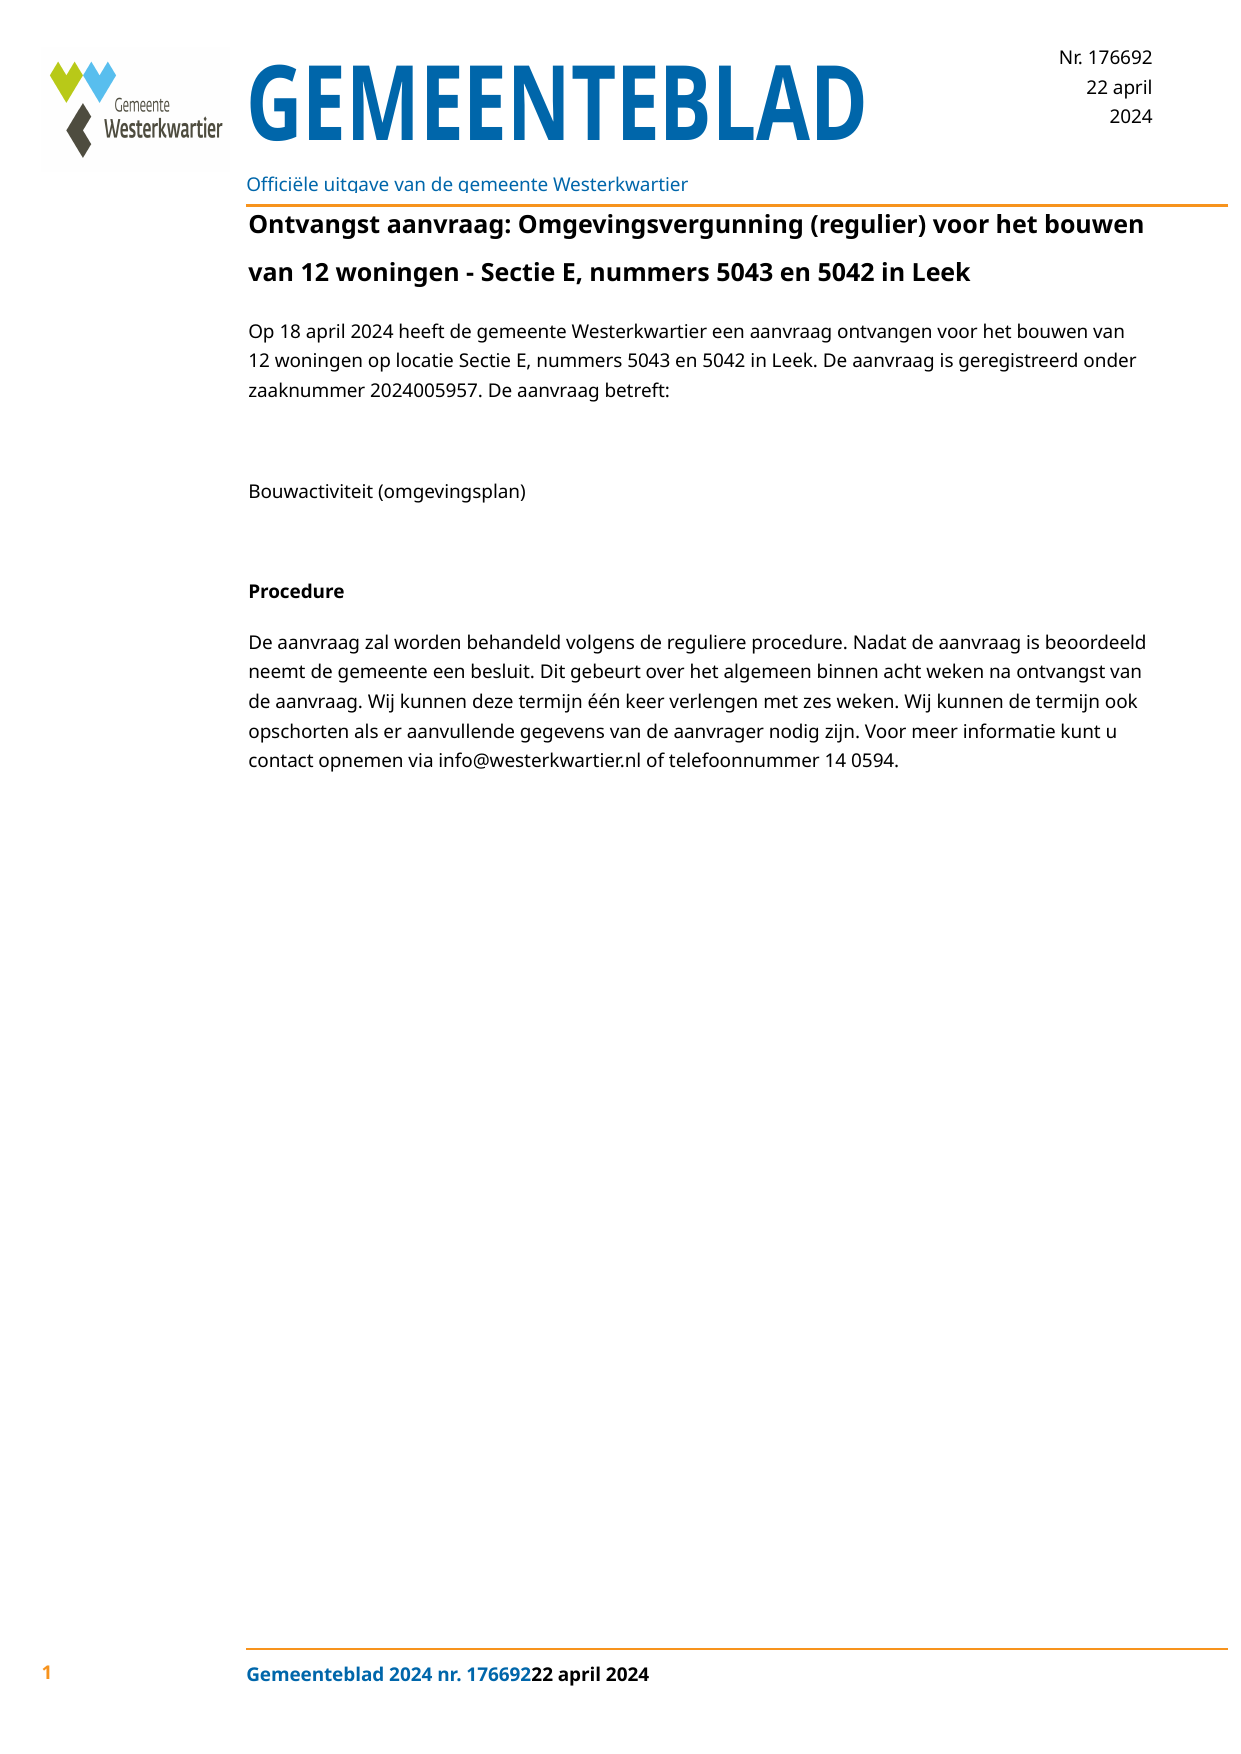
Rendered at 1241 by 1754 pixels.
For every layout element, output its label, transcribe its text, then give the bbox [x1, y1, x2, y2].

text De aanvraag zal worden behandeld volgens de reguliere procedure. Nadat de aanvraag is beoordeeld neemt de gemeente een besluit. Dit gebeurt over het algemeen binnen acht weken na ontvangst van de aanvraag. Wij kunnen deze termijn één keer verlengen met zes weken. Wij kunnen de termijn ook opschorten als er aanvullende gegevens van de aanvrager nodig zijn. Voor meer informatie kunt u contact opnemen via info@westerkwartier.nl of telefoonnummer 14 0594. [248, 629, 1152, 773]
text Bouwactiviteit (omgevingsplan) [248, 478, 1152, 504]
text Procedure [248, 579, 1152, 604]
text Ontvangst aanvraag: Omgevingsvergunning (regulier) voor het bouwen van 12 woningen - Sectie E, nummers 5043 en 5042 in Leek [248, 207, 1152, 288]
text Op 18 april 2024 heeft de gemeente Westerkwartier een aanvraag ontvangen voor het bouwen van 12 woningen op locatie Sectie E, nummers 5043 en 5042 in Leek. De aanvraag is geregistreerd onder zaaknummer 2024005957. De aanvraag betreft: [248, 318, 1152, 403]
picture [41, 47, 231, 172]
